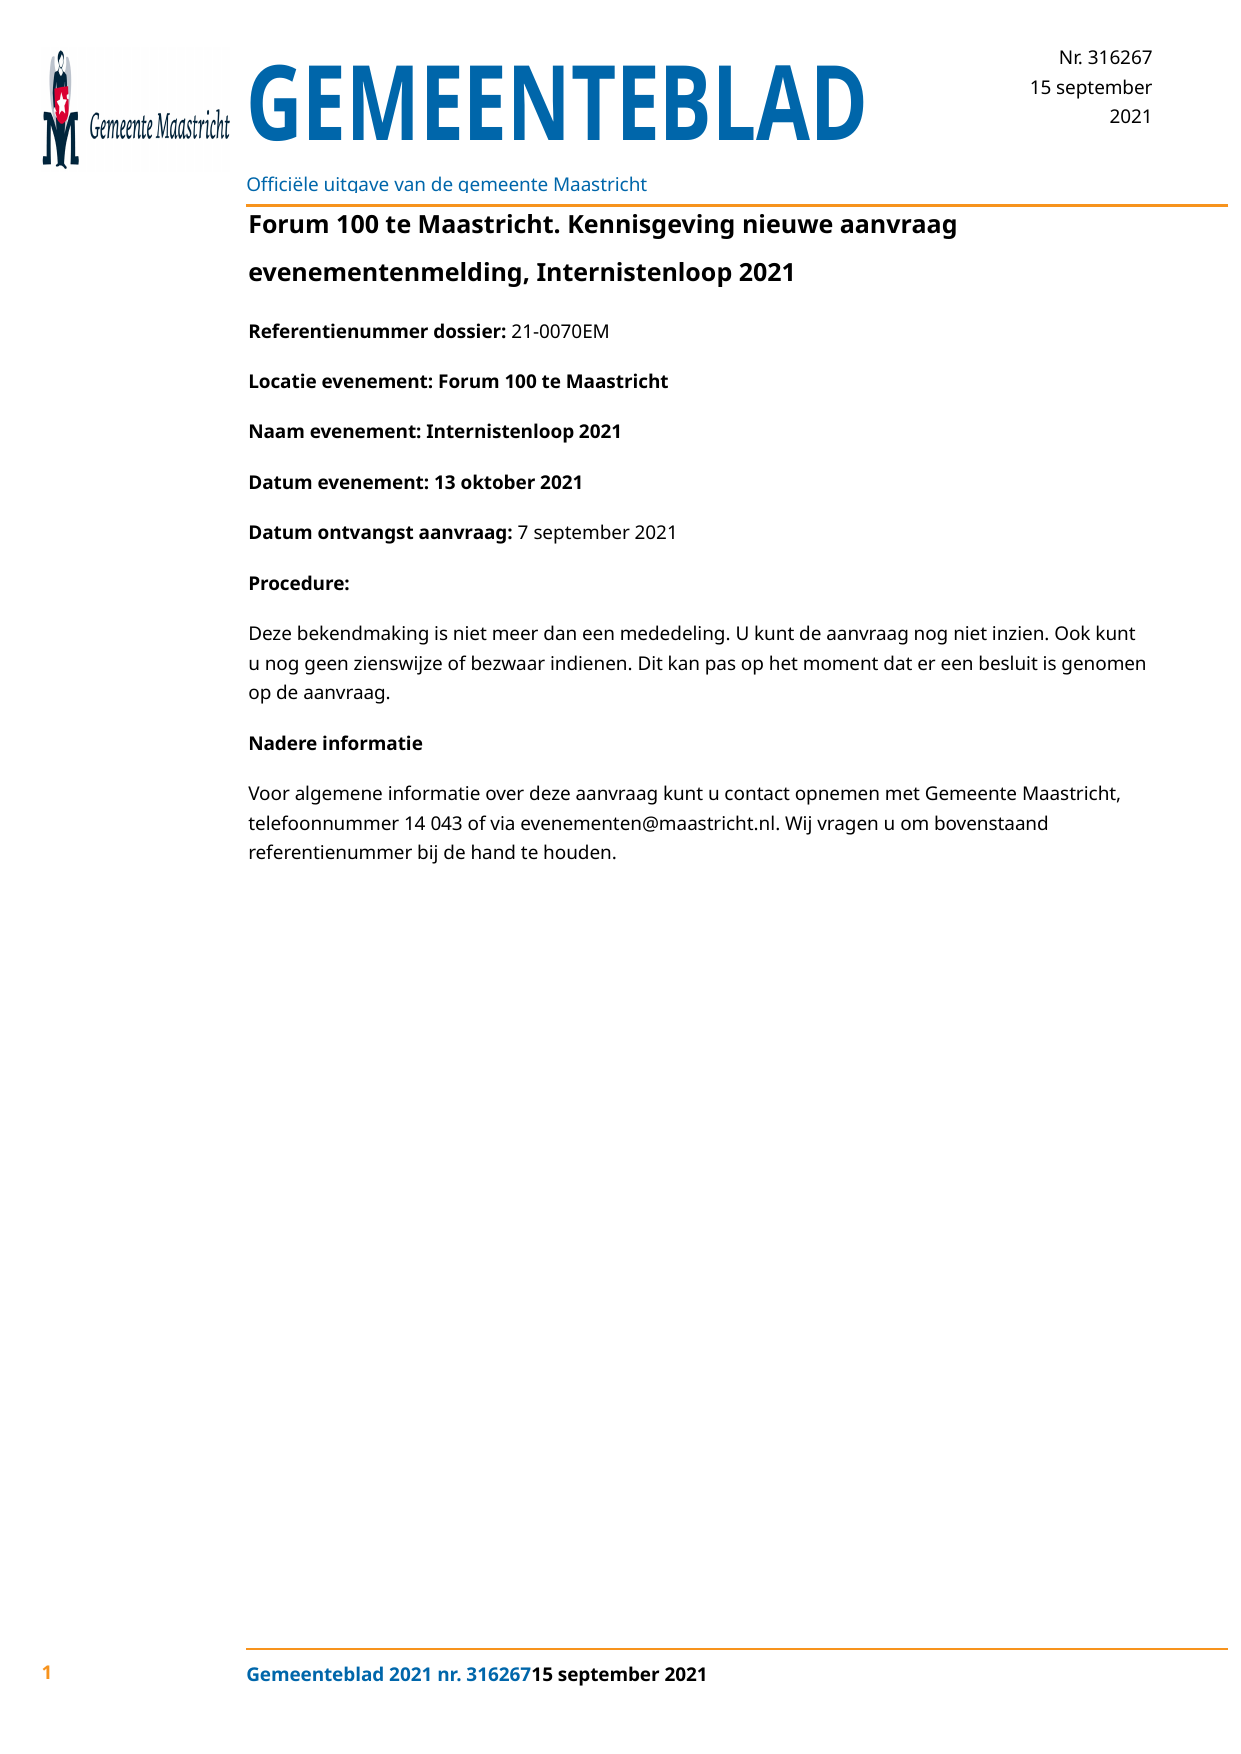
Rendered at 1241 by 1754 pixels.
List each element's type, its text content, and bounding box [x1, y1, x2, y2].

text Voor algemene informatie over deze aanvraag kunt u contact opnemen met Gemeente Maastricht, telefoonnummer 14 043 of via evenementen@maastricht.nl. Wij vragen u om bovenstaand referentienummer bij de hand te houden. [248, 780, 1152, 865]
picture [41, 47, 231, 172]
text Referentienummer dossier: 21-0070EM [248, 318, 1152, 344]
text Nadere informatie [248, 730, 1152, 756]
text Datum ontvangst aanvraag: 7 september 2021 [248, 519, 1152, 545]
text Deze bekendmaking is niet meer dan een mededeling. U kunt de aanvraag nog niet inzien. Ook kunt u nog geen zienswijze of bezwaar indienen. Dit kan pas op het moment dat er een besluit is genomen op de aanvraag. [248, 620, 1152, 705]
text Procedure: [248, 570, 1152, 596]
text Locatie evenement: Forum 100 te Maastricht [248, 368, 1152, 394]
text Forum 100 te Maastricht. Kennisgeving nieuwe aanvraag evenementenmelding, Internistenloop 2021 [248, 207, 1152, 288]
text Datum evenement: 13 oktober 2021 [248, 469, 1152, 495]
text Naam evenement: Internistenloop 2021 [248, 419, 1152, 444]
